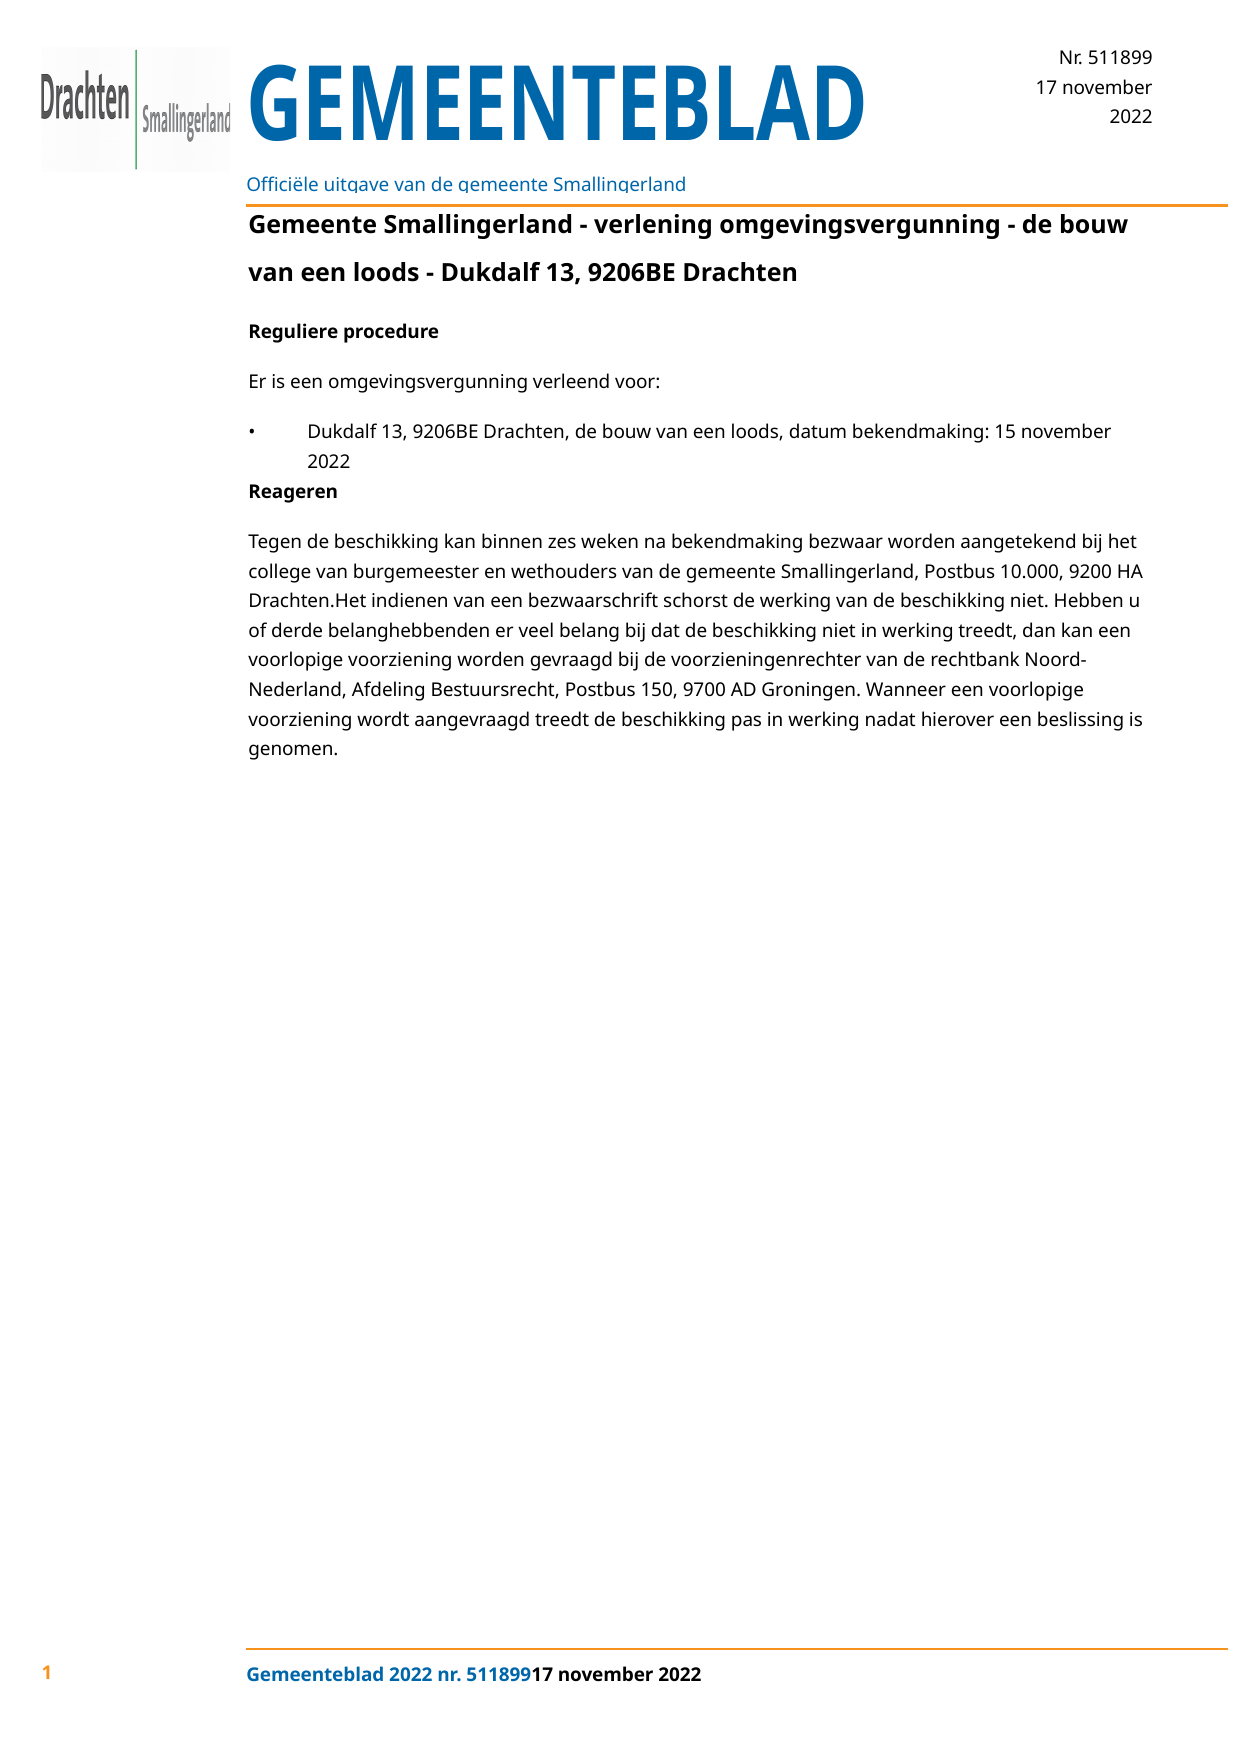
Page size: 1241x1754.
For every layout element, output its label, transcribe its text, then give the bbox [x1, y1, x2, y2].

list Dukdalf 13, 9206BE Drachten, de bouw van een loods, datum bekendmaking: 15 november 2022 [248, 419, 1152, 474]
picture [41, 47, 231, 172]
text Er is een omgevingsvergunning verleend voor: [248, 368, 1152, 394]
text Tegen de beschikking kan binnen zes weken na bekendmaking bezwaar worden aangetekend bij het college van burgemeester en wethouders van de gemeente Smallingerland, Postbus 10.000, 9200 HA Drachten.Het indienen van een bezwaarschrift schorst de werking van de beschikking niet. Hebben u of derde belanghebbenden er veel belang bij dat de beschikking niet in werking treedt, dan kan een voorlopige voorziening worden gevraagd bij de voorzieningenrechter van de rechtbank Noord-Nederland, Afdeling Bestuursrecht, Postbus 150, 9700 AD Groningen. Wanneer een voorlopige voorziening wordt aangevraagd treedt de beschikking pas in werking nadat hierover een beslissing is genomen. [248, 528, 1152, 761]
text Gemeente Smallingerland - verlening omgevingsvergunning - de bouw van een loods - Dukdalf 13, 9206BE Drachten [248, 207, 1152, 288]
text Reageren [248, 478, 1152, 504]
text Reguliere procedure [248, 318, 1152, 344]
